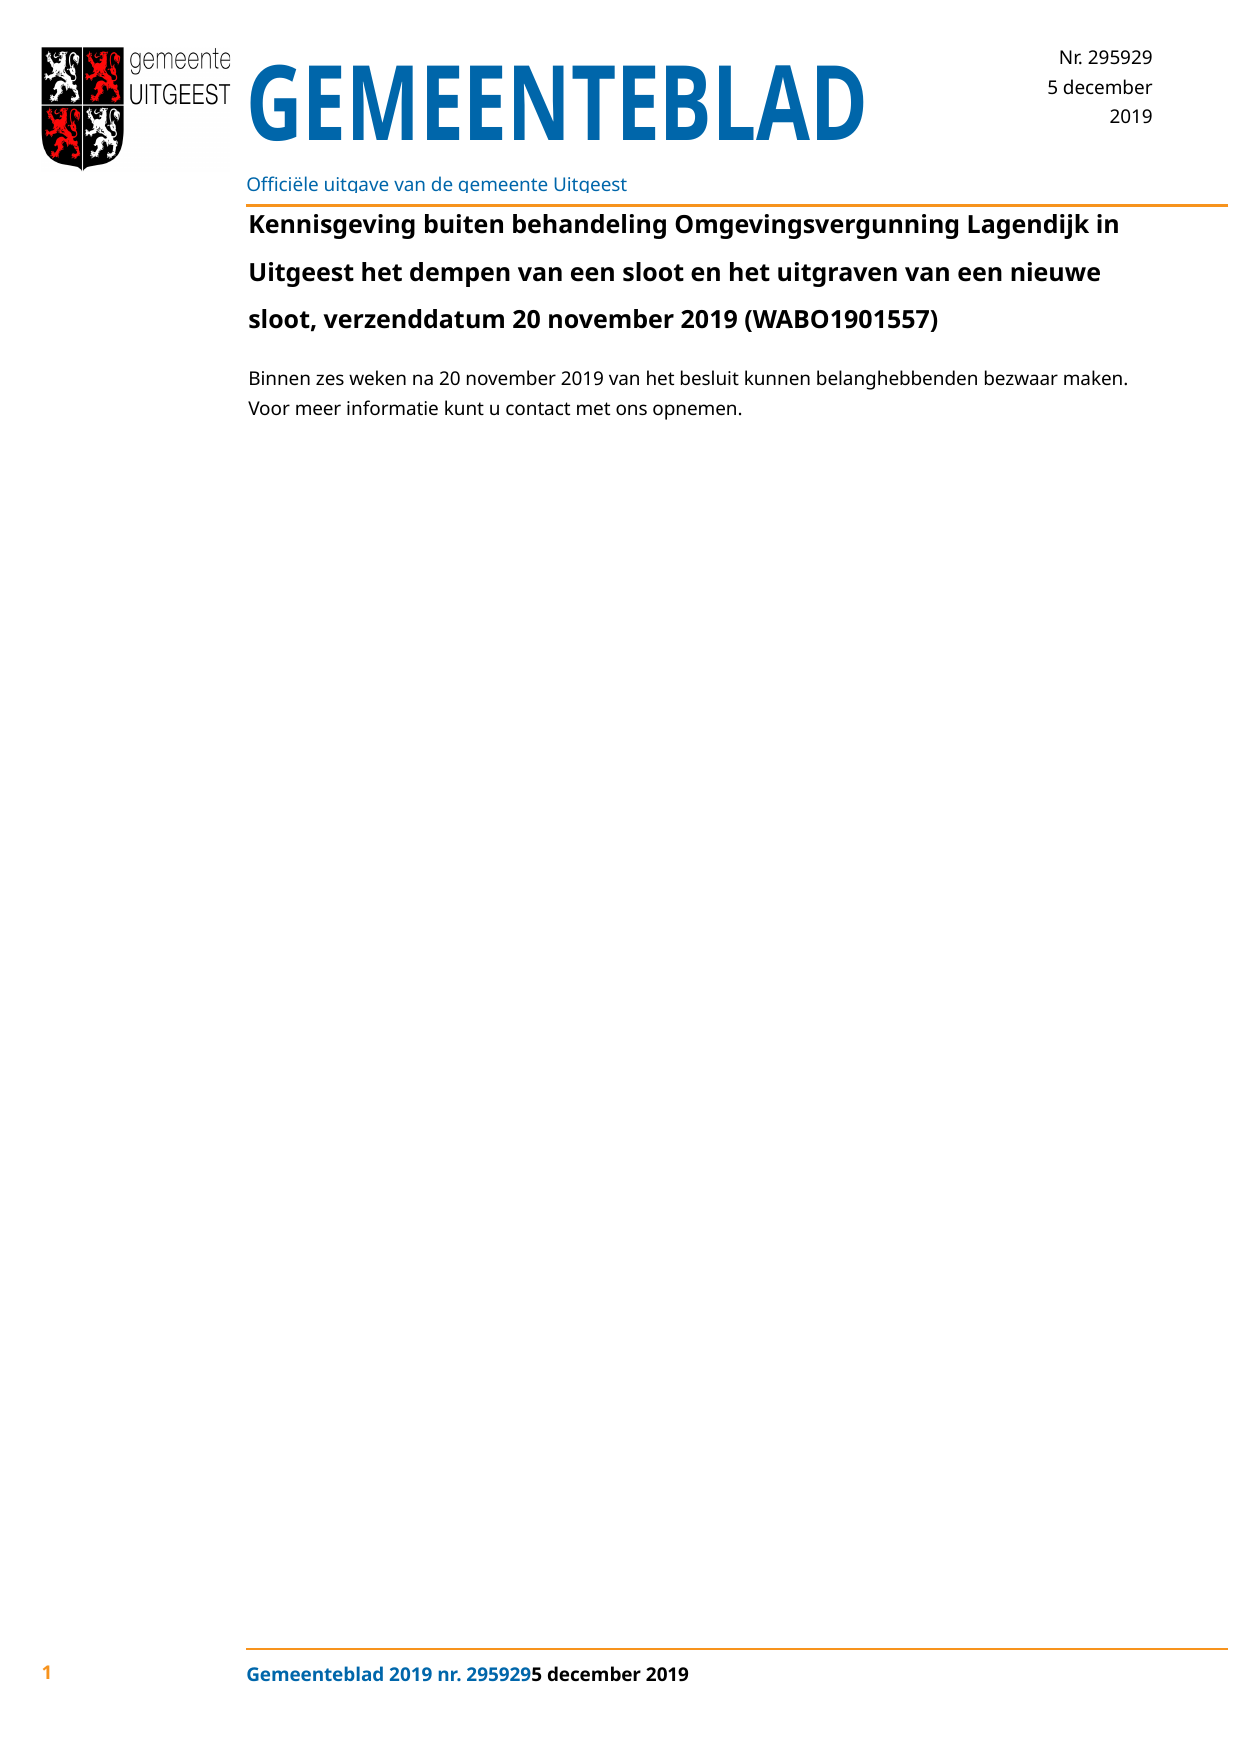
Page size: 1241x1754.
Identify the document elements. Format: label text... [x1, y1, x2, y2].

text Binnen zes weken na 20 november 2019 van het besluit kunnen belanghebbenden bezwaar maken. Voor meer informatie kunt u contact met ons opnemen. [248, 366, 1152, 421]
picture [41, 47, 231, 172]
text Kennisgeving buiten behandeling Omgevingsvergunning Lagendijk in Uitgeest het dempen van een sloot en het uitgraven van een nieuwe sloot, verzenddatum 20 november 2019 (WABO1901557) [248, 207, 1152, 336]
